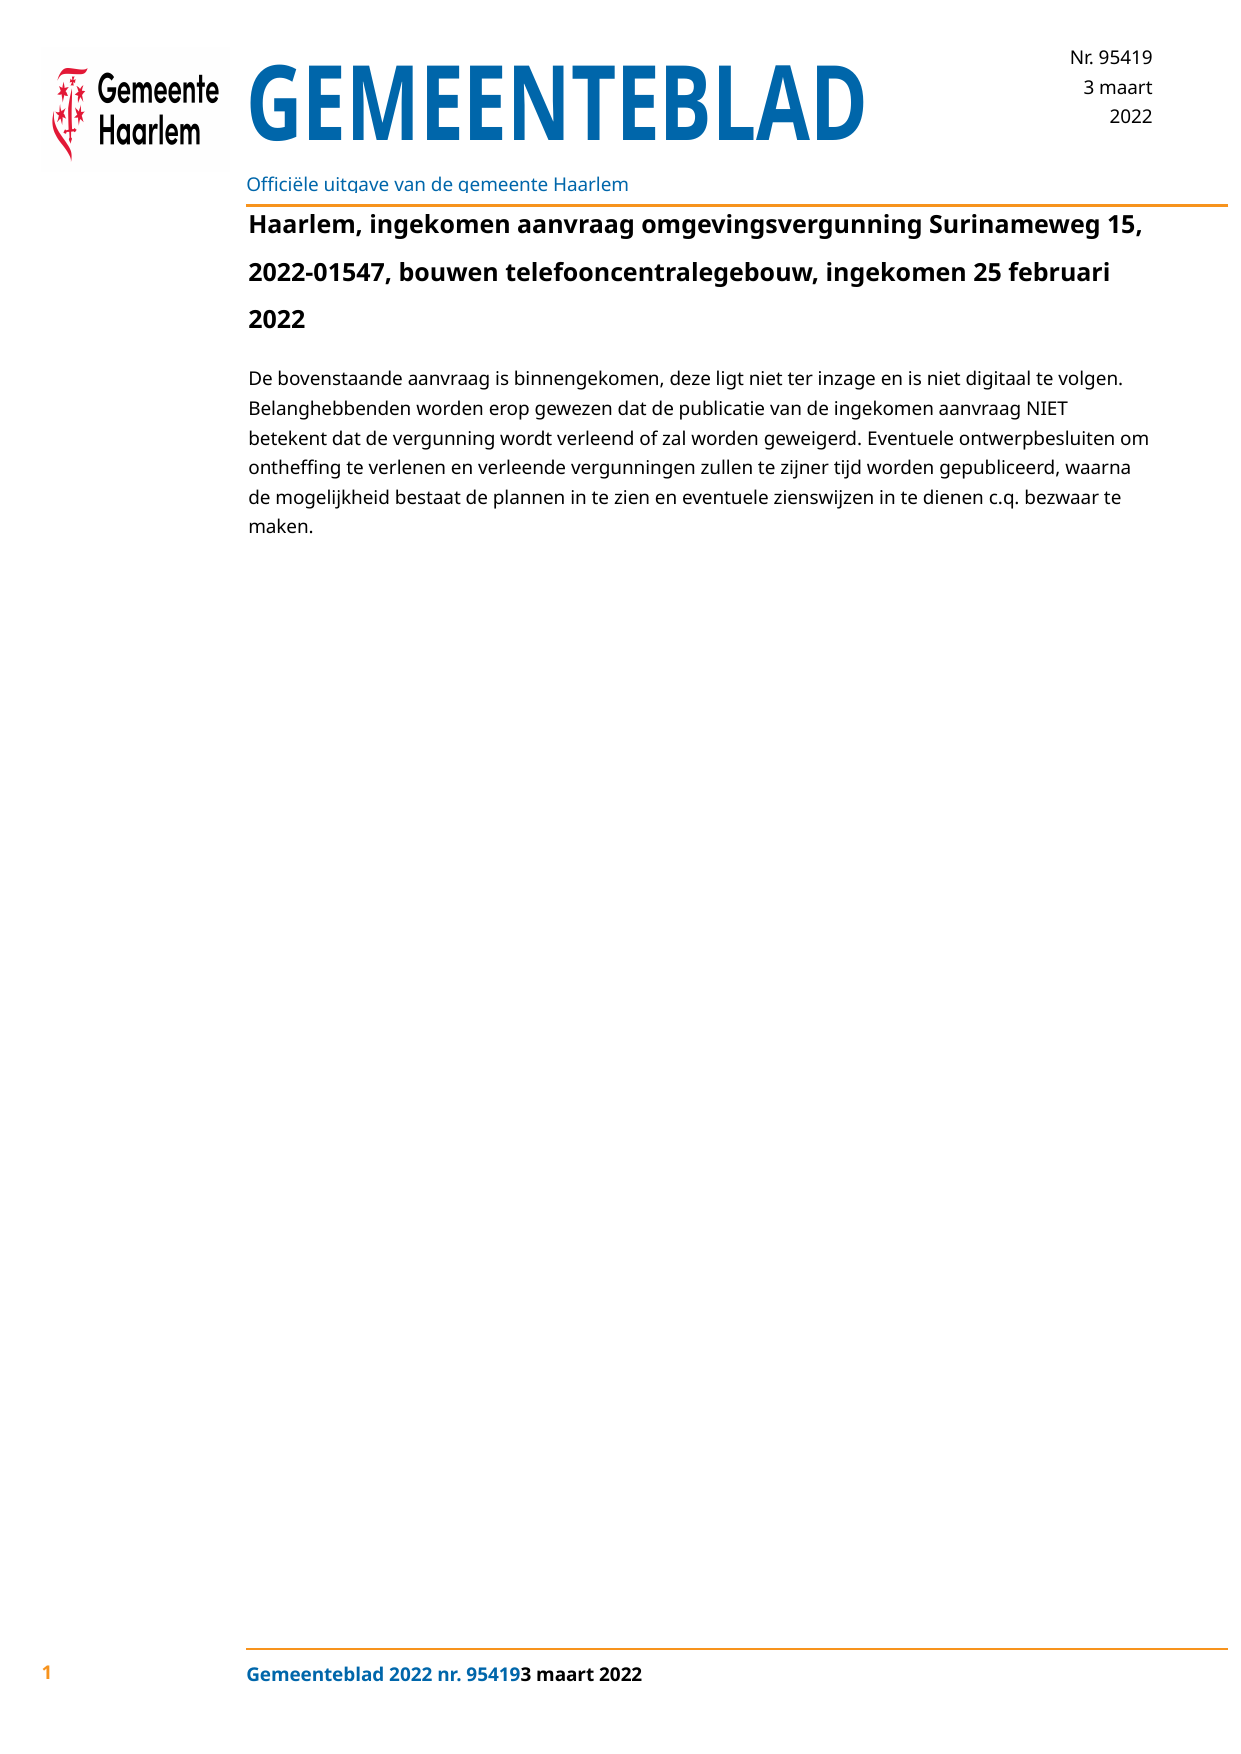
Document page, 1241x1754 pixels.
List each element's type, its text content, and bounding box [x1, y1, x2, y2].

text De bovenstaande aanvraag is binnengekomen, deze ligt niet ter inzage en is niet digitaal te volgen. Belanghebbenden worden erop gewezen dat de publicatie van de ingekomen aanvraag NIET betekent dat de vergunning wordt verleend of zal worden geweigerd. Eventuele ontwerpbesluiten om ontheffing te verlenen en verleende vergunningen zullen te zijner tijd worden gepubliceerd, waarna de mogelijkheid bestaat de plannen in te zien en eventuele zienswijzen in te dienen c.q. bezwaar te maken. [248, 366, 1152, 539]
text Haarlem, ingekomen aanvraag omgevingsvergunning Surinameweg 15, 2022-01547, bouwen telefooncentralegebouw, ingekomen 25 februari 2022 [248, 207, 1152, 336]
picture [41, 47, 231, 172]
